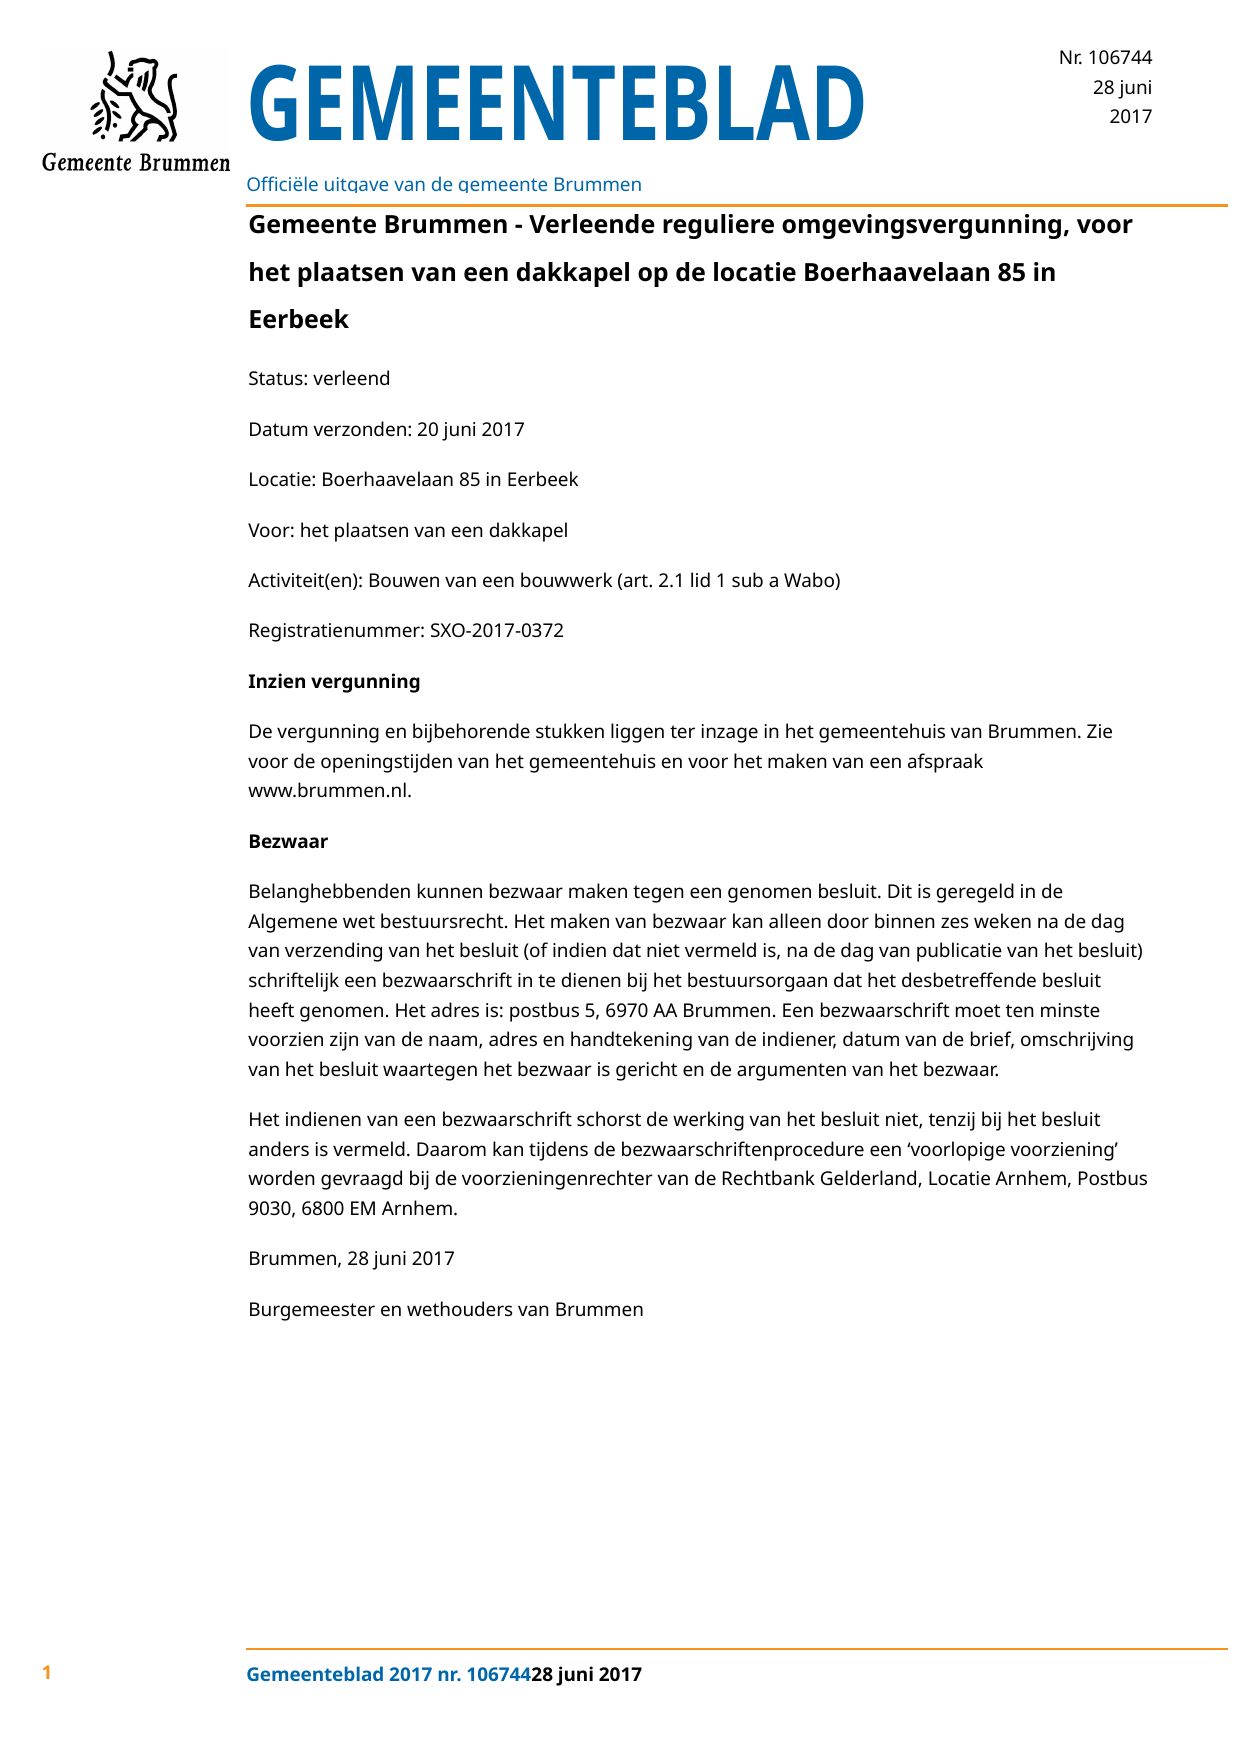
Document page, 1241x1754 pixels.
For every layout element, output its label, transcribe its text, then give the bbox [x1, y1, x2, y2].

text Bezwaar [248, 828, 1152, 854]
text Gemeente Brummen - Verleende reguliere omgevingsvergunning, voor het plaatsen van een dakkapel op de locatie Boerhaavelaan 85 in Eerbeek [248, 207, 1152, 336]
text Burgemeester en wethouders van Brummen [248, 1296, 1152, 1322]
text Locatie: Boerhaavelaan 85 in Eerbeek [248, 466, 1152, 492]
picture [41, 47, 231, 172]
text Status: verleend [248, 366, 1152, 391]
text Registratienummer: SXO-2017-0372 [248, 618, 1152, 643]
text Het indienen van een bezwaarschrift schorst de werking van het besluit niet, tenzij bij het besluit anders is vermeld. Daarom kan tijdens de bezwaarschriftenprocedure een ‘voorlopige voorziening’ worden gevraagd bij de voorzieningenrechter van de Rechtbank Gelderland, Locatie Arnhem, Postbus 9030, 6800 EM Arnhem. [248, 1106, 1152, 1221]
text Inzien vergunning [248, 668, 1152, 694]
text Activiteit(en): Bouwen van een bouwwerk (art. 2.1 lid 1 sub a Wabo) [248, 567, 1152, 593]
text Brummen, 28 juni 2017 [248, 1246, 1152, 1271]
text De vergunning en bijbehorende stukken liggen ter inzage in het gemeentehuis van Brummen. Zie voor de openingstijden van het gemeentehuis en voor het maken van een afspraak www.brummen.nl. [248, 718, 1152, 803]
text Voor: het plaatsen van een dakkapel [248, 517, 1152, 542]
text Datum verzonden: 20 juni 2017 [248, 416, 1152, 442]
text Belanghebbenden kunnen bezwaar maken tegen een genomen besluit. Dit is geregeld in de Algemene wet bestuursrecht. Het maken van bezwaar kan alleen door binnen zes weken na de dag van verzending van het besluit (of indien dat niet vermeld is, na de dag van publicatie van het besluit) schriftelijk een bezwaarschrift in te dienen bij het bestuursorgaan dat het desbetreffende besluit heeft genomen. Het adres is: postbus 5, 6970 AA Brummen. Een bezwaarschrift moet ten minste voorzien zijn van de naam, adres en handtekening van de indiener, datum van de brief, omschrijving van het besluit waartegen het bezwaar is gericht en de argumenten van het bezwaar. [248, 878, 1152, 1082]
